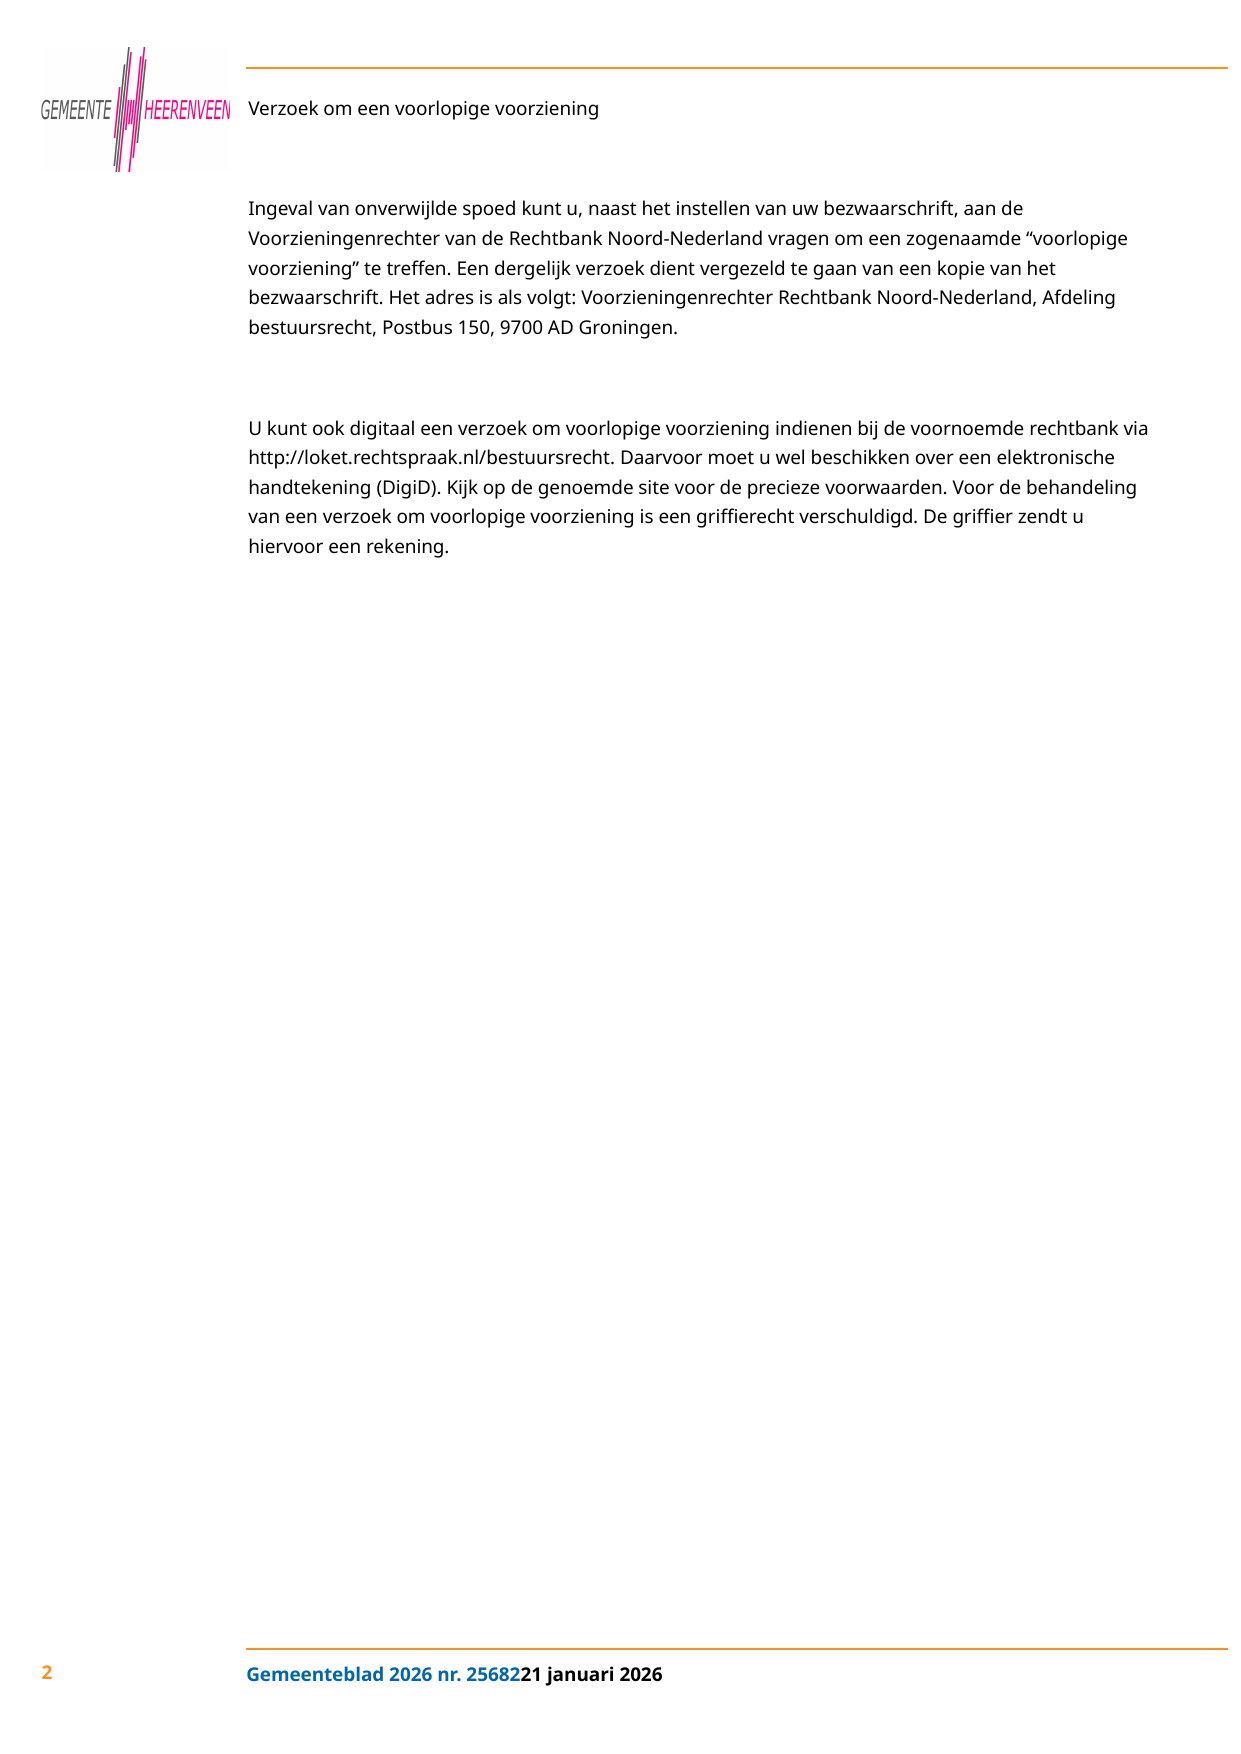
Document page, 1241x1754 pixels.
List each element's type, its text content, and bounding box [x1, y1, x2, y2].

text Verzoek om een voorlopige voorziening [248, 95, 1152, 121]
picture [41, 47, 231, 172]
text Ingeval van onverwijlde spoed kunt u, naast het instellen van uw bezwaarschrift, aan de Voorzieningenrechter van de Rechtbank Noord-Nederland vragen om een zogenaamde “voorlopige voorziening” te treffen. Een dergelijk verzoek dient vergezeld te gaan van een kopie van het bezwaarschrift. Het adres is als volgt: Voorzieningenrechter Rechtbank Noord-Nederland, Afdeling bestuursrecht, Postbus 150, 9700 AD Groningen. [248, 196, 1152, 340]
text U kunt ook digitaal een verzoek om voorlopige voorziening indienen bij de voornoemde rechtbank via http://loket.rechtspraak.nl/bestuursrecht. Daarvoor moet u wel beschikken over een elektronische handtekening (DigiD). Kijk op de genoemde site voor de precieze voorwaarden. Voor de behandeling van een verzoek om voorlopige voorziening is een griffierecht verschuldigd. De griffier zendt u hiervoor een rekening. [248, 415, 1152, 559]
